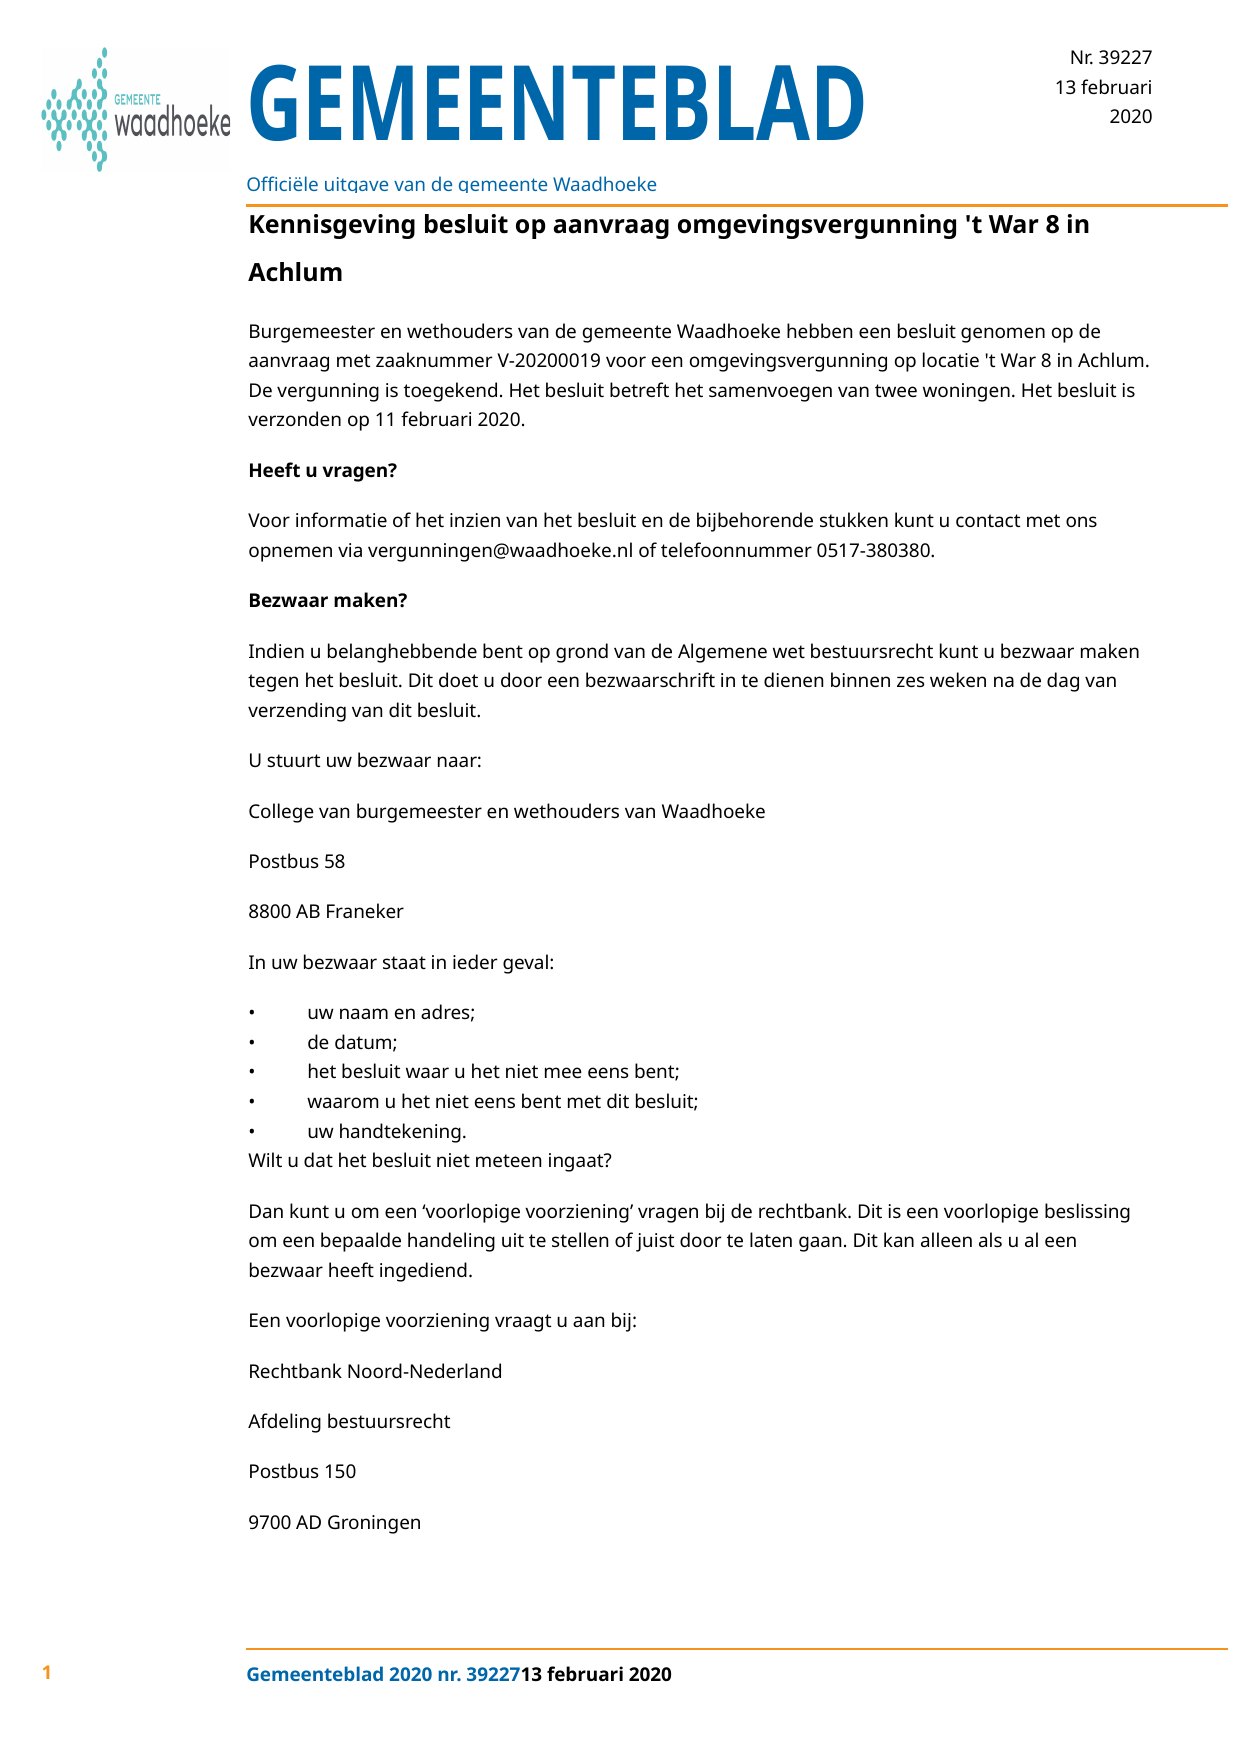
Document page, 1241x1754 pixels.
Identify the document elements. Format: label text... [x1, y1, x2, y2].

text 9700 AD Groningen [248, 1509, 1152, 1535]
text Indien u belanghebbende bent op grond van de Algemene wet bestuursrecht kunt u bezwaar maken tegen het besluit. Dit doet u door een bezwaarschrift in te dienen binnen zes weken na de dag van verzending van dit besluit. [248, 638, 1152, 723]
text Kennisgeving besluit op aanvraag omgevingsvergunning 't War 8 in Achlum [248, 207, 1152, 288]
text Voor informatie of het inzien van het besluit en de bijbehorende stukken kunt u contact met ons opnemen via vergunningen@waadhoeke.nl of telefoonnummer 0517-380380. [248, 507, 1152, 563]
text Dan kunt u om een ‘voorlopige voorziening’ vragen bij de rechtbank. Dit is een voorlopige beslissing om een bepaalde handeling uit te stellen of juist door te laten gaan. Dit kan alleen als u al een bezwaar heeft ingediend. [248, 1198, 1152, 1283]
text Afdeling bestuursrecht [248, 1408, 1152, 1434]
text Burgemeester en wethouders van de gemeente Waadhoeke hebben een besluit genomen op de aanvraag met zaaknummer V-20200019 voor een omgevingsvergunning op locatie 't War 8 in Achlum. De vergunning is toegekend. Het besluit betreft het samenvoegen van twee woningen. Het besluit is verzonden op 11 februari 2020. [248, 318, 1152, 432]
text College van burgemeester en wethouders van Waadhoeke [248, 798, 1152, 824]
picture [41, 47, 231, 172]
text Rechtbank Noord-Nederland [248, 1358, 1152, 1384]
text 8800 AB Franeker [248, 899, 1152, 924]
text Wilt u dat het besluit niet meteen ingaat? [248, 1147, 1152, 1173]
text In uw bezwaar staat in ieder geval: [248, 949, 1152, 975]
list uw naam en adres; [248, 999, 1152, 1025]
text U stuurt uw bezwaar naar: [248, 747, 1152, 773]
list het besluit waar u het niet mee eens bent; [248, 1059, 1152, 1084]
list uw handtekening. [248, 1118, 1152, 1144]
text Bezwaar maken? [248, 587, 1152, 613]
list de datum; [248, 1029, 1152, 1055]
list waarom u het niet eens bent met dit besluit; [248, 1088, 1152, 1114]
text Heeft u vragen? [248, 457, 1152, 483]
text Een voorlopige voorziening vraagt u aan bij: [248, 1307, 1152, 1333]
text Postbus 150 [248, 1459, 1152, 1484]
text Postbus 58 [248, 848, 1152, 874]
